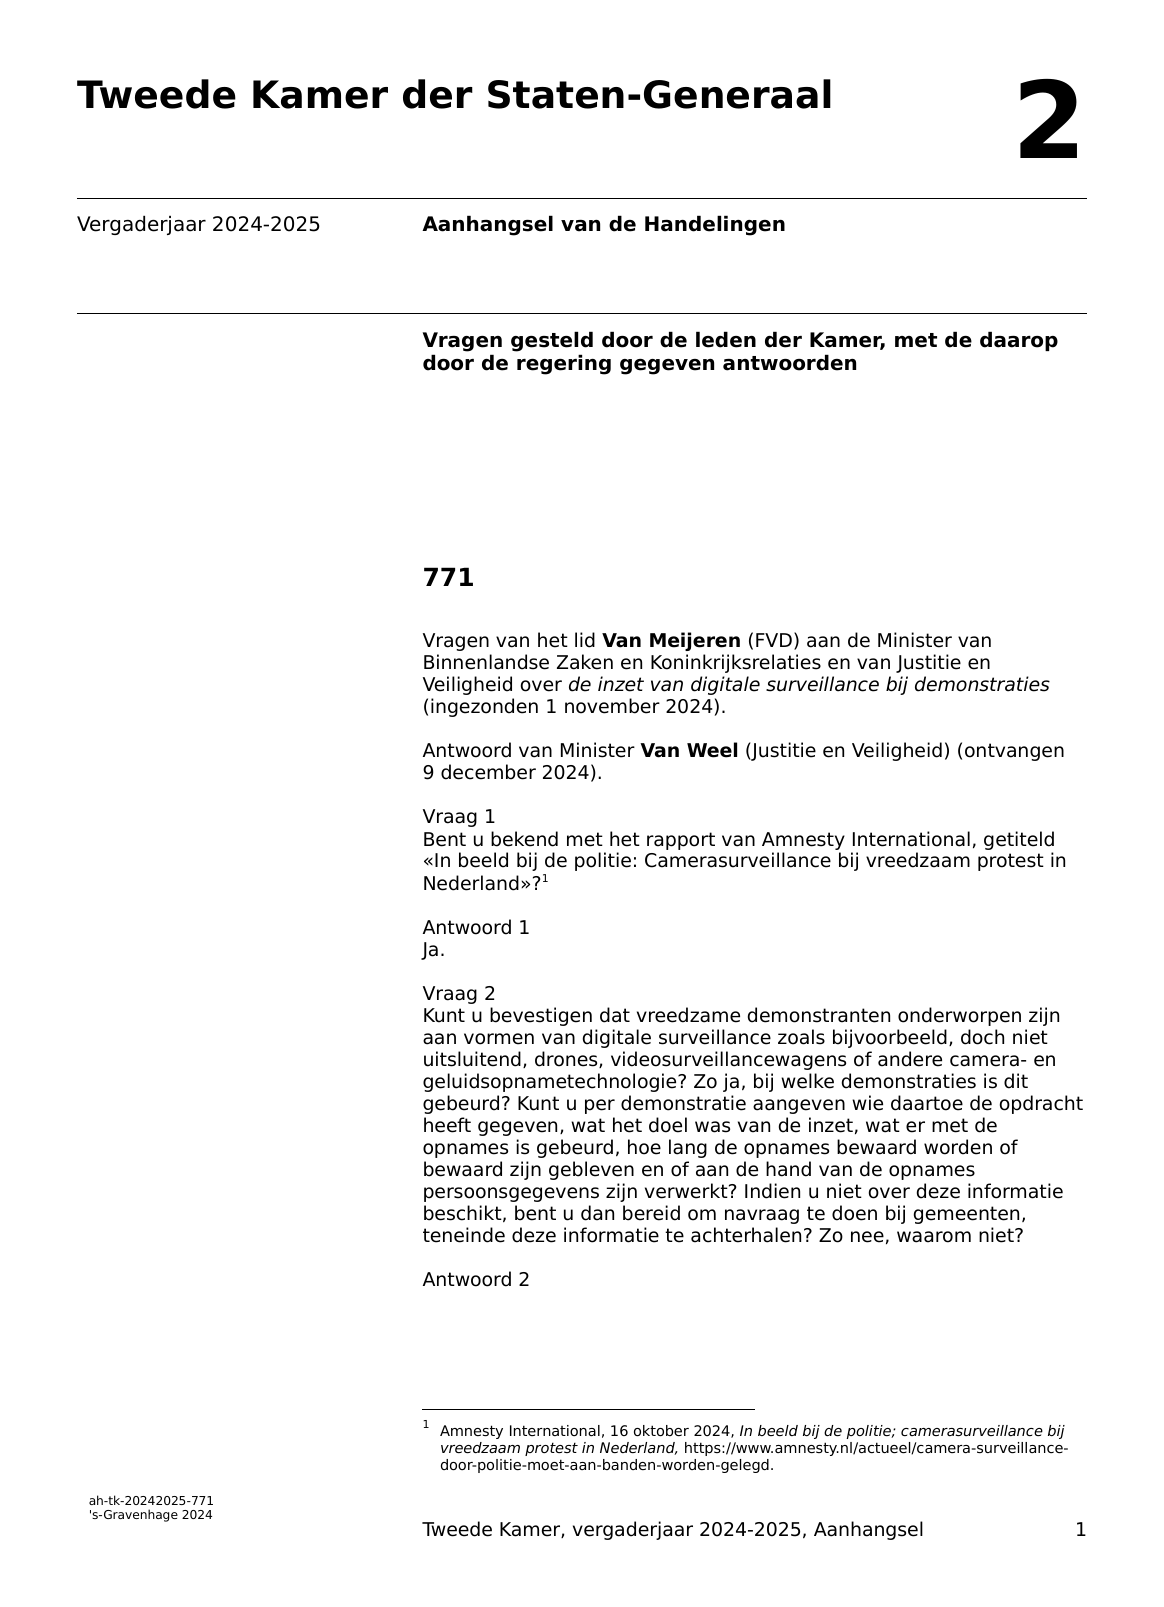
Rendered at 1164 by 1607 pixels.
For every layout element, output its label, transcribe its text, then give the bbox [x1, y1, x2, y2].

text Amnesty International, 16 oktober 2024, In beeld bij de politie; camerasurveillance bij vreedzaam protest in Nederland, https://www.amnesty.nl/actueel/camera-surveillance-door-politie-moet-aan-banden-worden-gelegd. [422, 1418, 1087, 1474]
text Antwoord 1 [422, 917, 1087, 938]
text Vraag 1 [422, 806, 1087, 828]
text Ja. [422, 938, 1087, 961]
table_cell Vergaderjaar 2024-2025 [77, 199, 422, 313]
text Antwoord 2 [422, 1269, 1087, 1291]
table_header 2 [886, 59, 1087, 198]
table_cell Vragen gesteld door de leden der Kamer, met de daarop door de regering gegeven antwoorden [422, 314, 1087, 375]
text Vragen van het lid Van Meijeren (FVD) aan de Minister van Binnenlandse Zaken en Koninkrijksrelaties en van Justitie en Veiligheid over de inzet van digitale surveillance bij demonstraties (ingezonden 1 november 2024). [422, 630, 1087, 718]
text Antwoord van Minister Van Weel (Justitie en Veiligheid) (ontvangen 9 december 2024). [422, 740, 1087, 784]
text Kunt u bevestigen dat vreedzame demonstranten onderworpen zijn aan vormen van digitale surveillance zoals bijvoorbeeld, doch niet uitsluitend, drones, videosurveillancewagens of andere camera- en geluidsopnametechnologie? Zo ja, bij welke demonstraties is dit gebeurd? Kunt u per demonstratie aangeven wie daartoe de opdracht heeft gegeven, wat het doel was van de inzet, wat er met de opnames is gebeurd, hoe lang de opnames bewaard worden of bewaard zijn gebleven en of aan de hand van de opnames persoonsgegevens zijn verwerkt? Indien u niet over deze informatie beschikt, bent u dan bereid om navraag te doen bij gemeenten, teneinde deze informatie te achterhalen? Zo nee, waarom niet? [422, 1005, 1087, 1246]
table_header Tweede Kamer der Staten-Generaal [77, 59, 886, 198]
table_cell [77, 314, 422, 375]
text Vraag 2 [422, 983, 1087, 1005]
text 's-Gravenhage 2024 [88, 1508, 323, 1522]
text Bent u bekend met het rapport van Amnesty International, getiteld «In beeld bij de politie: Camerasurveillance bij vreedzaam protest in Nederland»? [422, 828, 1087, 894]
table_cell Aanhangsel van de Handelingen [422, 199, 1087, 313]
text ah-tk-20242025-771 [88, 1494, 323, 1508]
text 771 [422, 563, 1087, 592]
